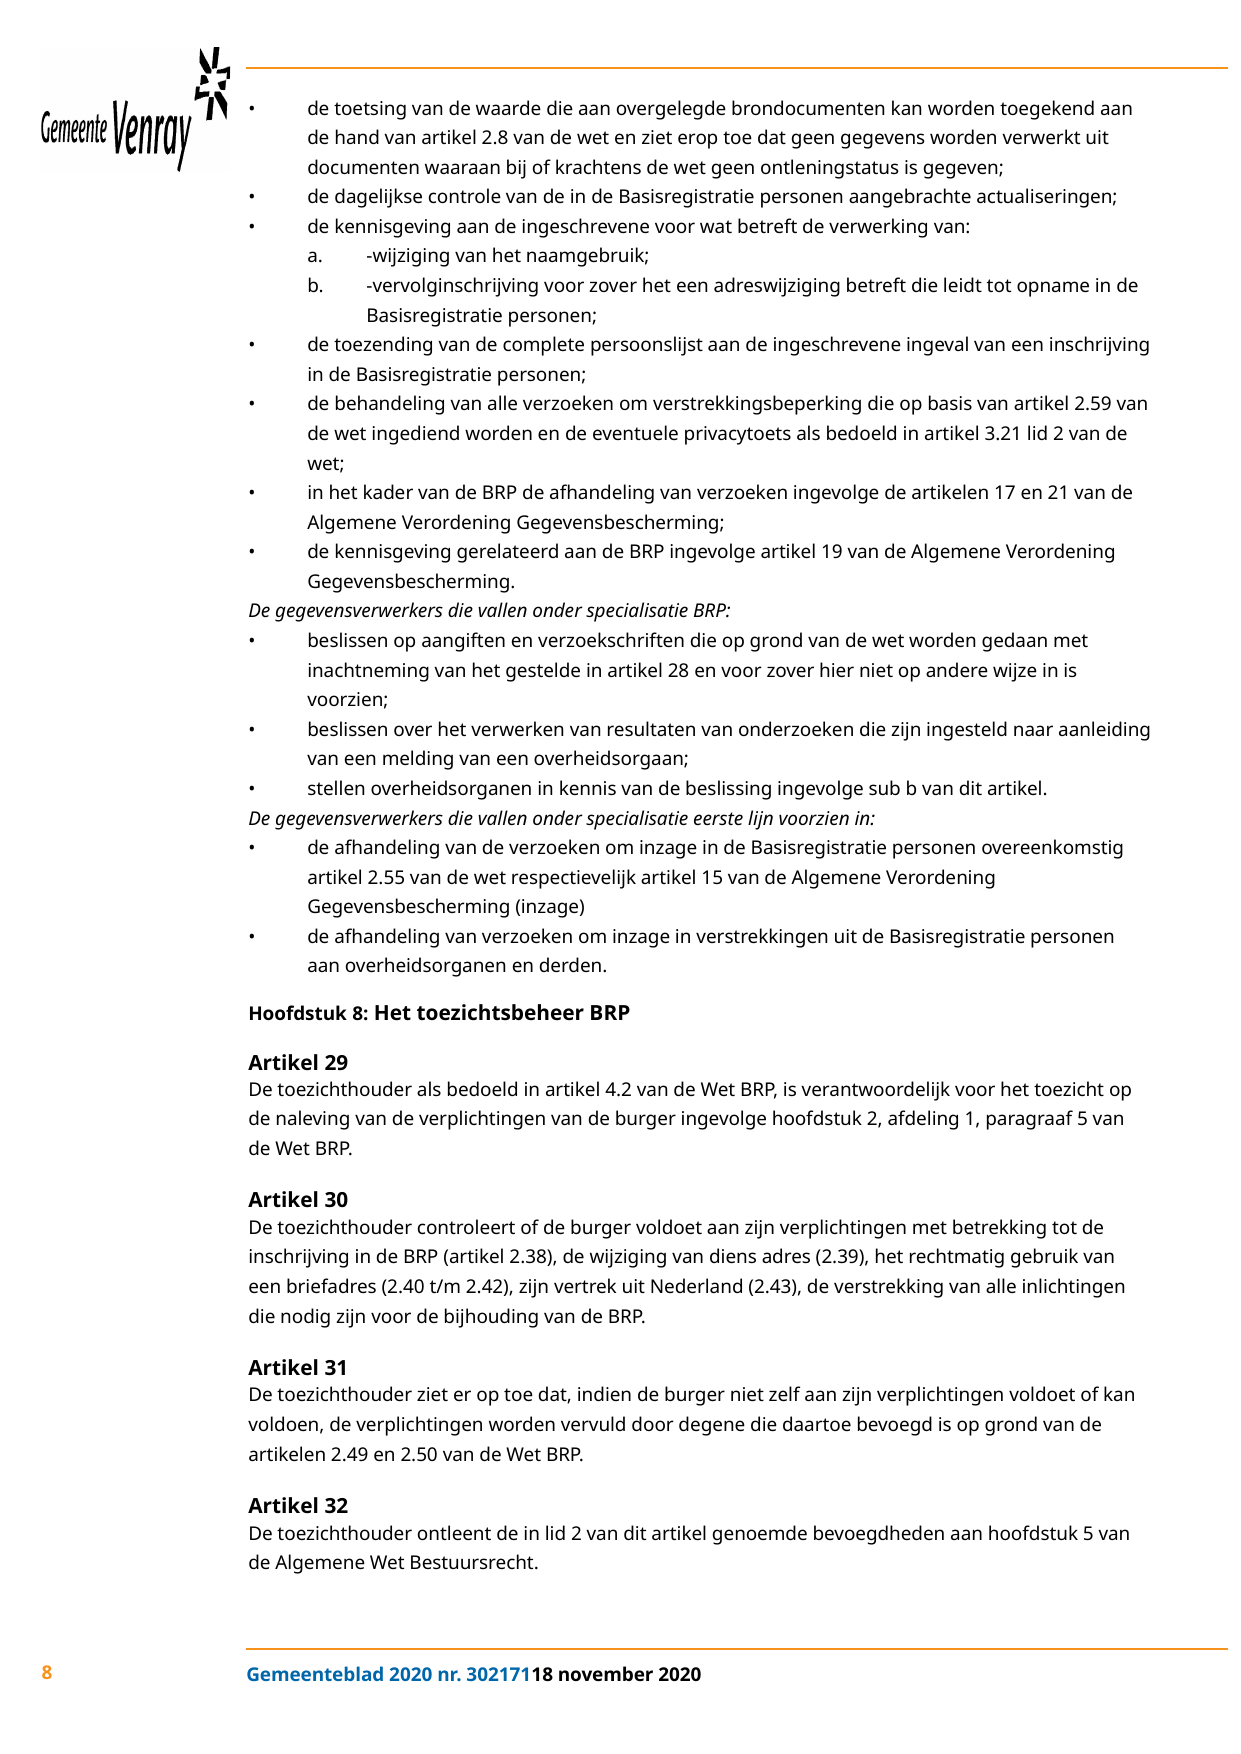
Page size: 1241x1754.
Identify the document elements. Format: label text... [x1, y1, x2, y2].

list de afhandeling van de verzoeken om inzage in de Basisregistratie personen overeenkomstig artikel 2.55 van de wet respectievelijk artikel 15 van de Algemene Verordening Gegevensbescherming (inzage) [248, 834, 1152, 919]
list stellen overheidsorganen in kennis van de beslissing ingevolge sub b van dit artikel. [248, 775, 1152, 801]
list de dagelijkse controle van de in de Basisregistratie personen aangebrachte actualiseringen; [248, 183, 1152, 209]
text De gegevensverwerkers die vallen onder specialisatie BRP: [248, 598, 1152, 623]
picture [41, 47, 231, 172]
list beslissen op aangiften en verzoekschriften die op grond van de wet worden gedaan met inachtneming van het gestelde in artikel 28 en voor zover hier niet op andere wijze in is voorzien; [248, 627, 1152, 712]
text Artikel 32 [248, 1491, 1152, 1520]
list de afhandeling van verzoeken om inzage in verstrekkingen uit de Basisregistratie personen aan overheidsorganen en derden. [248, 923, 1152, 978]
text Artikel 29 [248, 1048, 1152, 1076]
list de kennisgeving gerelateerd aan de BRP ingevolge artikel 19 van de Algemene Verordening Gegevensbescherming. [248, 538, 1152, 594]
list beslissen over het verwerken van resultaten van onderzoeken die zijn ingesteld naar aanleiding van een melding van een overheidsorgaan; [248, 716, 1152, 771]
list de toetsing van de waarde die aan overgelegde brondocumenten kan worden toegekend aan de hand van artikel 2.8 van de wet en ziet erop toe dat geen gegevens worden verwerkt uit documenten waaraan bij of krachtens de wet geen ontleningstatus is gegeven; [248, 95, 1152, 180]
text De toezichthouder ziet er op toe dat, indien de burger niet zelf aan zijn verplichtingen voldoet of kan voldoen, de verplichtingen worden vervuld door degene die daartoe bevoegd is op grond van de artikelen 2.49 en 2.50 van de Wet BRP. [248, 1382, 1152, 1467]
list de kennisgeving aan de ingeschrevene voor wat betreft de verwerking van: [248, 213, 1152, 239]
text De toezichthouder als bedoeld in artikel 4.2 van de Wet BRP, is verantwoordelijk voor het toezicht op de naleving van de verplichtingen van de burger ingevolge hoofdstuk 2, afdeling 1, paragraaf 5 van de Wet BRP. [248, 1076, 1152, 1161]
list in het kader van de BRP de afhandeling van verzoeken ingevolge de artikelen 17 en 21 van de Algemene Verordening Gegevensbescherming; [248, 479, 1152, 535]
list de toezending van de complete persoonslijst aan de ingeschrevene ingeval van een inschrijving in de Basisregistratie personen; [248, 331, 1152, 387]
list -wijziging van het naamgebruik; [307, 243, 1152, 268]
text De toezichthouder controleert of de burger voldoet aan zijn verplichtingen met betrekking tot de inschrijving in de BRP (artikel 2.38), de wijziging van diens adres (2.39), het rechtmatig gebruik van een briefadres (2.40 t/m 2.42), zijn vertrek uit Nederland (2.43), de verstrekking van alle inlichtingen die nodig zijn voor de bijhouding van de BRP. [248, 1214, 1152, 1328]
list de behandeling van alle verzoeken om verstrekkingsbeperking die op basis van artikel 2.59 van de wet ingediend worden en de eventuele privacytoets als bedoeld in artikel 3.21 lid 2 van de wet; [248, 391, 1152, 476]
text Hoofdstuk 8: Het toezichtsbeheer BRP [248, 998, 1152, 1027]
text De gegevensverwerkers die vallen onder specialisatie eerste lijn voorzien in: [248, 805, 1152, 831]
text Artikel 30 [248, 1186, 1152, 1214]
text De toezichthouder ontleent de in lid 2 van dit artikel genoemde bevoegdheden aan hoofdstuk 5 van de Algemene Wet Bestuursrecht. [248, 1520, 1152, 1575]
text Artikel 31 [248, 1353, 1152, 1382]
list -vervolginschrijving voor zover het een adreswijziging betreft die leidt tot opname in de Basisregistratie personen; [307, 272, 1152, 328]
